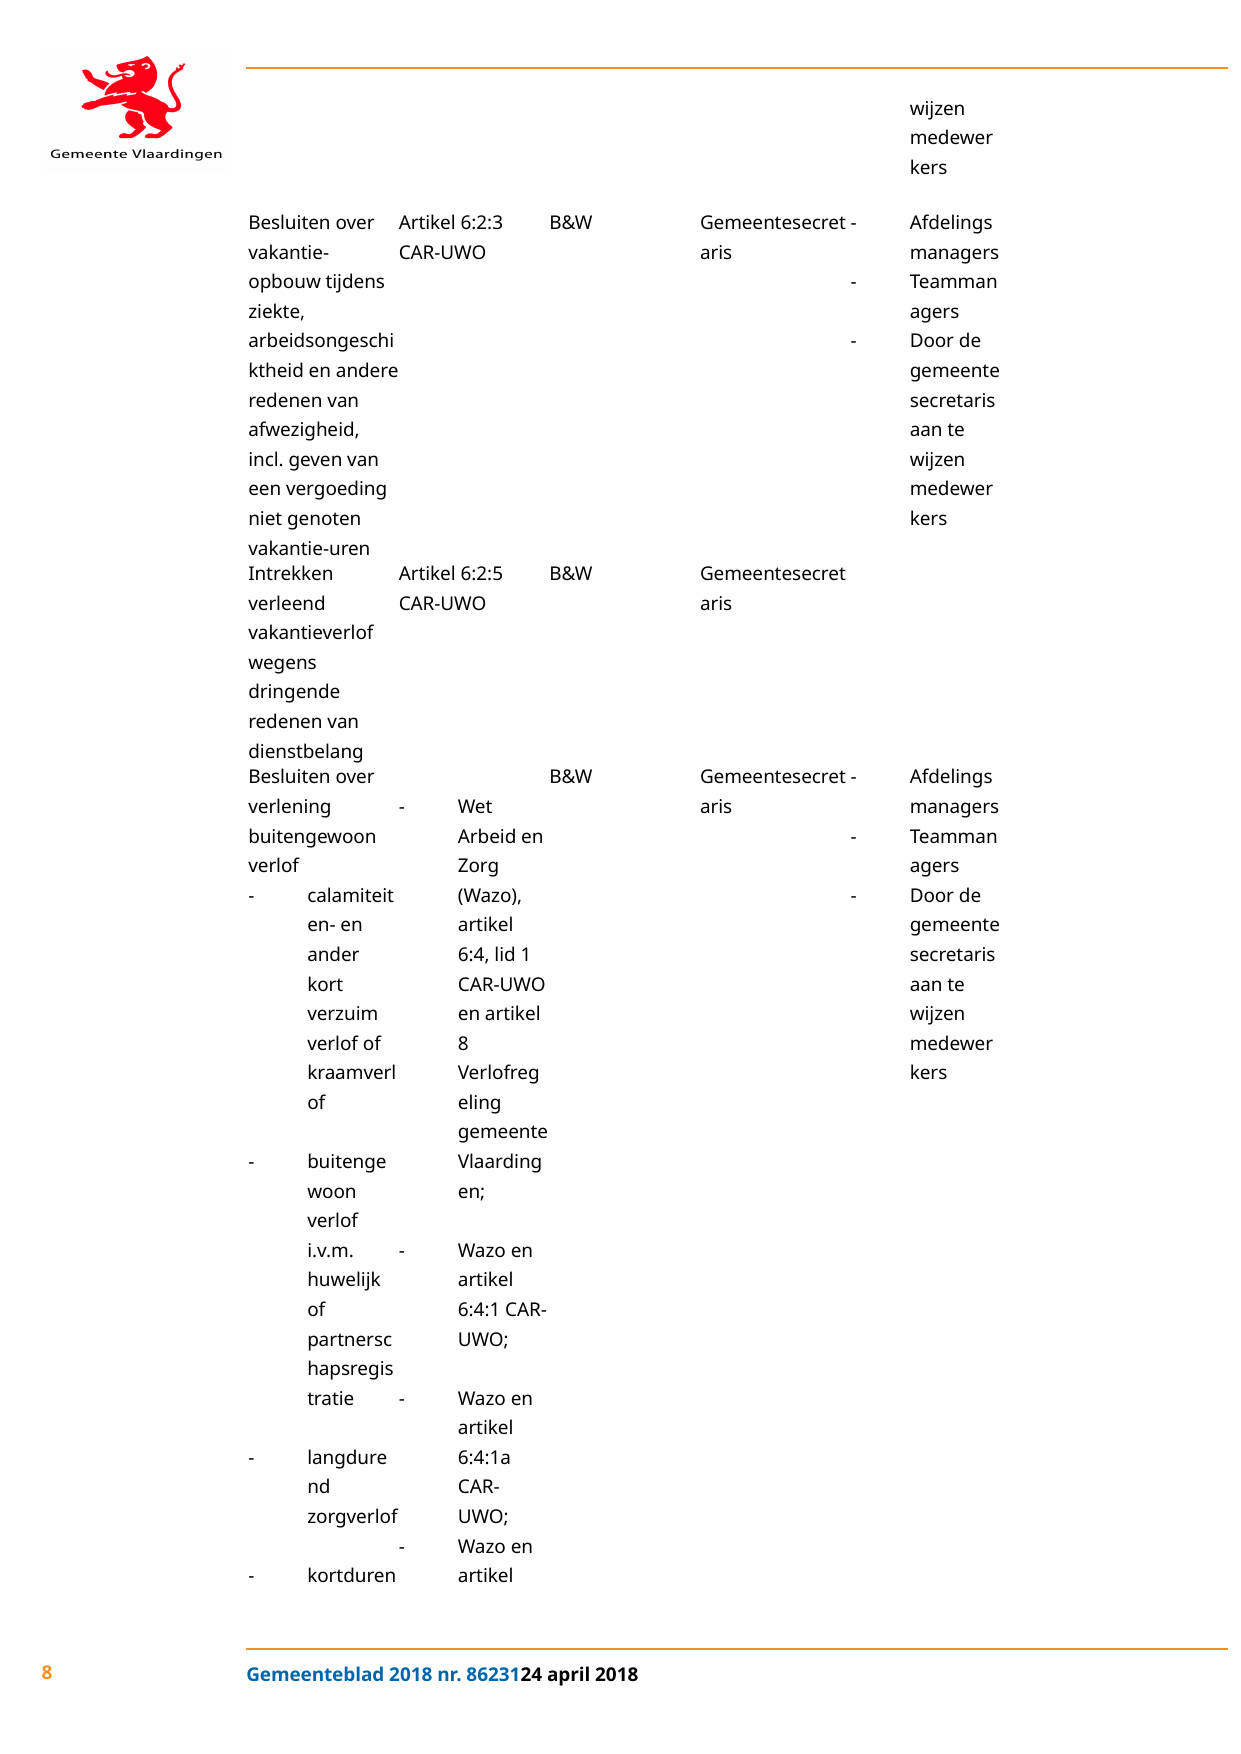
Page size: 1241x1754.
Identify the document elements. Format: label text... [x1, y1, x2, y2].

table_cell Artikel 6:2:5 CAR-UWO [399, 560, 549, 764]
table_cell B&W [549, 209, 700, 560]
table_cell [1001, 95, 1152, 209]
table_cell B&W [549, 764, 700, 1588]
table_cell Intrekken verleend vakantieverlof wegens dringende redenen van dienstbelang [248, 560, 398, 764]
table_cell [1001, 764, 1152, 1588]
table_cell [1001, 209, 1152, 560]
table_cell Gemeentesecretaris [700, 209, 850, 560]
table_cell Besluiten over verlening buitengewoon verlof calamiteiten- en ander kort verzuim verlof of kraamverlof buitengewoon verlof i.v.m. huwelijk of partnerschapsregistratie langdurend zorgverlof kortduren [248, 764, 398, 1588]
table_cell [850, 560, 1001, 764]
table_cell [1001, 560, 1152, 764]
table_cell Gemeentesecretaris [700, 764, 850, 1588]
table_cell Wet Arbeid en Zorg (Wazo), artikel 6:4, lid 1 CAR-UWO en artikel 8 Verlofregeling gemeente Vlaardingen; Wazo en artikel 6:4:1 CAR-UWO; Wazo en artikel 6:4:1a CAR-UWO; Wazo en artikel [399, 764, 549, 1588]
table_cell [399, 95, 549, 209]
table_cell Afdelingsmanagers Teammanagers Door de gemeentesecretaris aan te wijzen medewerkers [850, 209, 1001, 560]
table_cell Artikel 6:2:3 CAR-UWO [399, 209, 549, 560]
table_cell Gemeentesecretaris [700, 560, 850, 764]
table_cell [248, 95, 398, 209]
table_cell [549, 95, 700, 209]
table_cell Besluiten over vakantie-opbouw tijdens ziekte, arbeidsongeschiktheid en andere redenen van afwezigheid, incl. geven van een vergoeding niet genoten vakantie-uren [248, 209, 398, 560]
table_cell Afdelingsmanagers Teammanagers Door de gemeentesecretaris aan te wijzen medewerkers [850, 764, 1001, 1588]
table_cell B&W [549, 560, 700, 764]
table_cell [700, 95, 850, 209]
table_cell wijzen medewerkers [850, 95, 1001, 209]
picture [41, 47, 231, 172]
